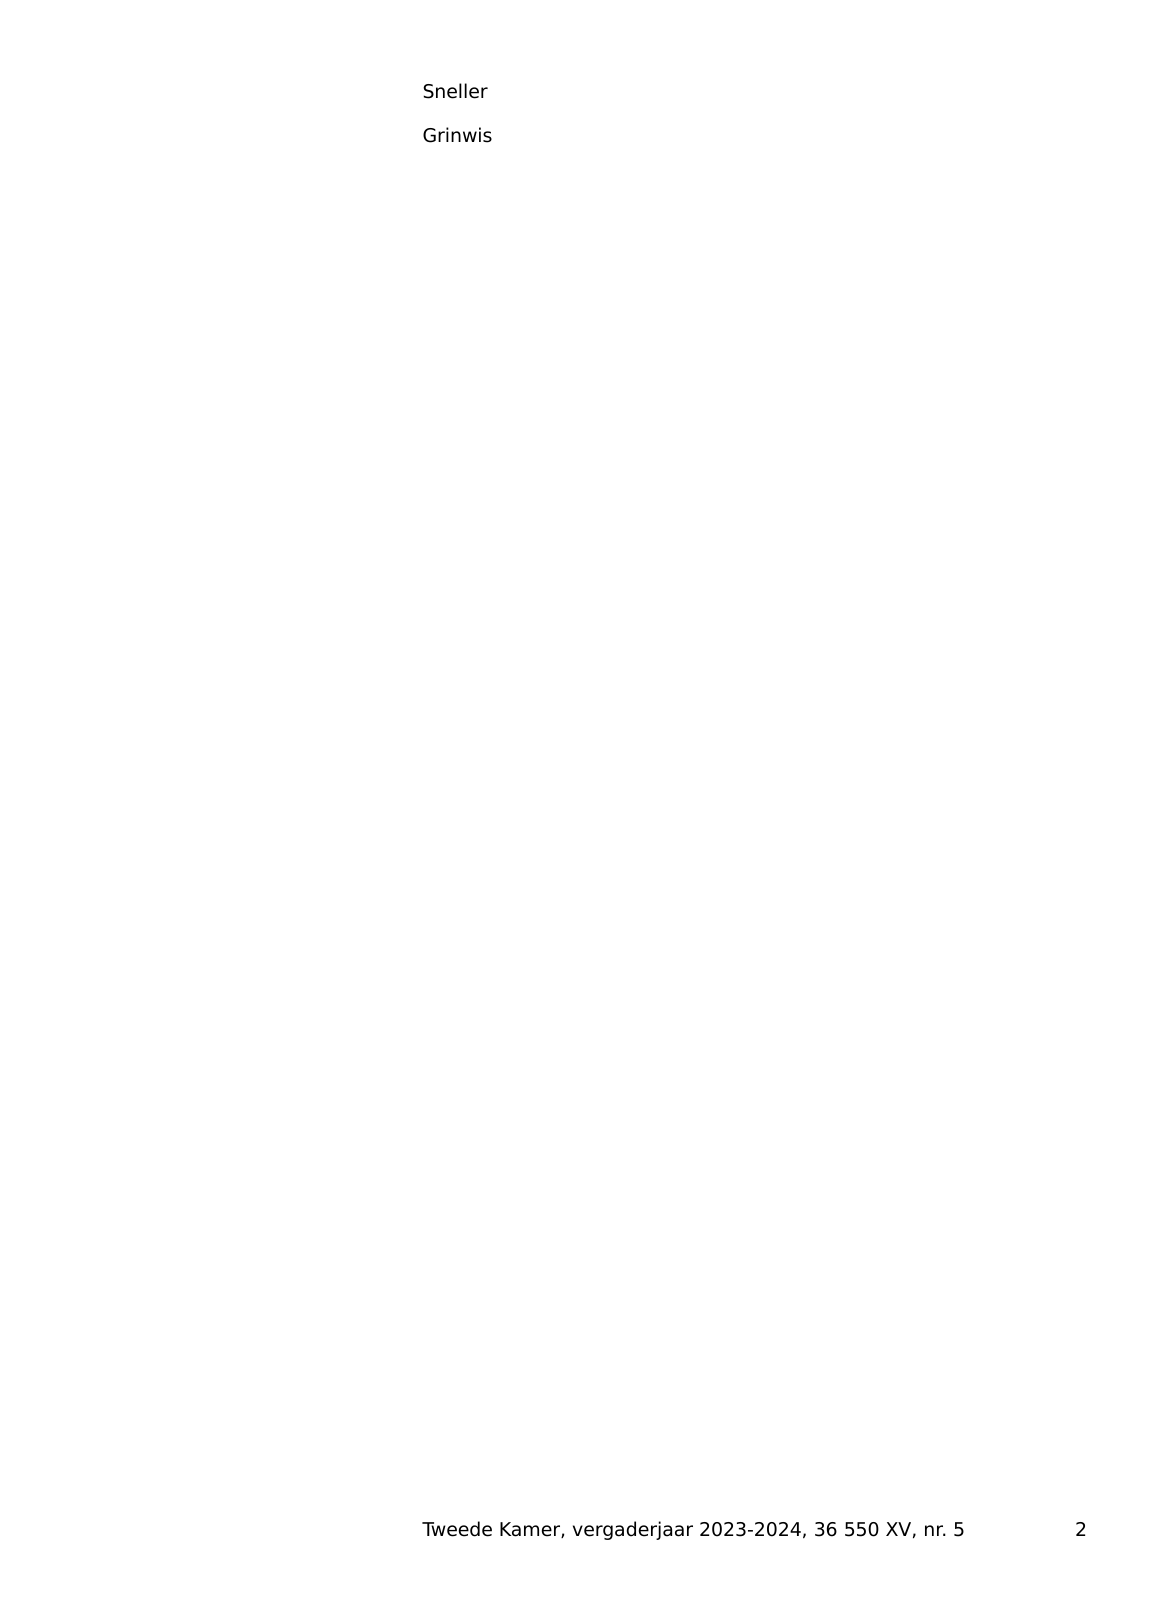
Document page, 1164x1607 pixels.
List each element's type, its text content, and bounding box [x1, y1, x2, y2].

text Sneller Grinwis [422, 59, 1087, 147]
